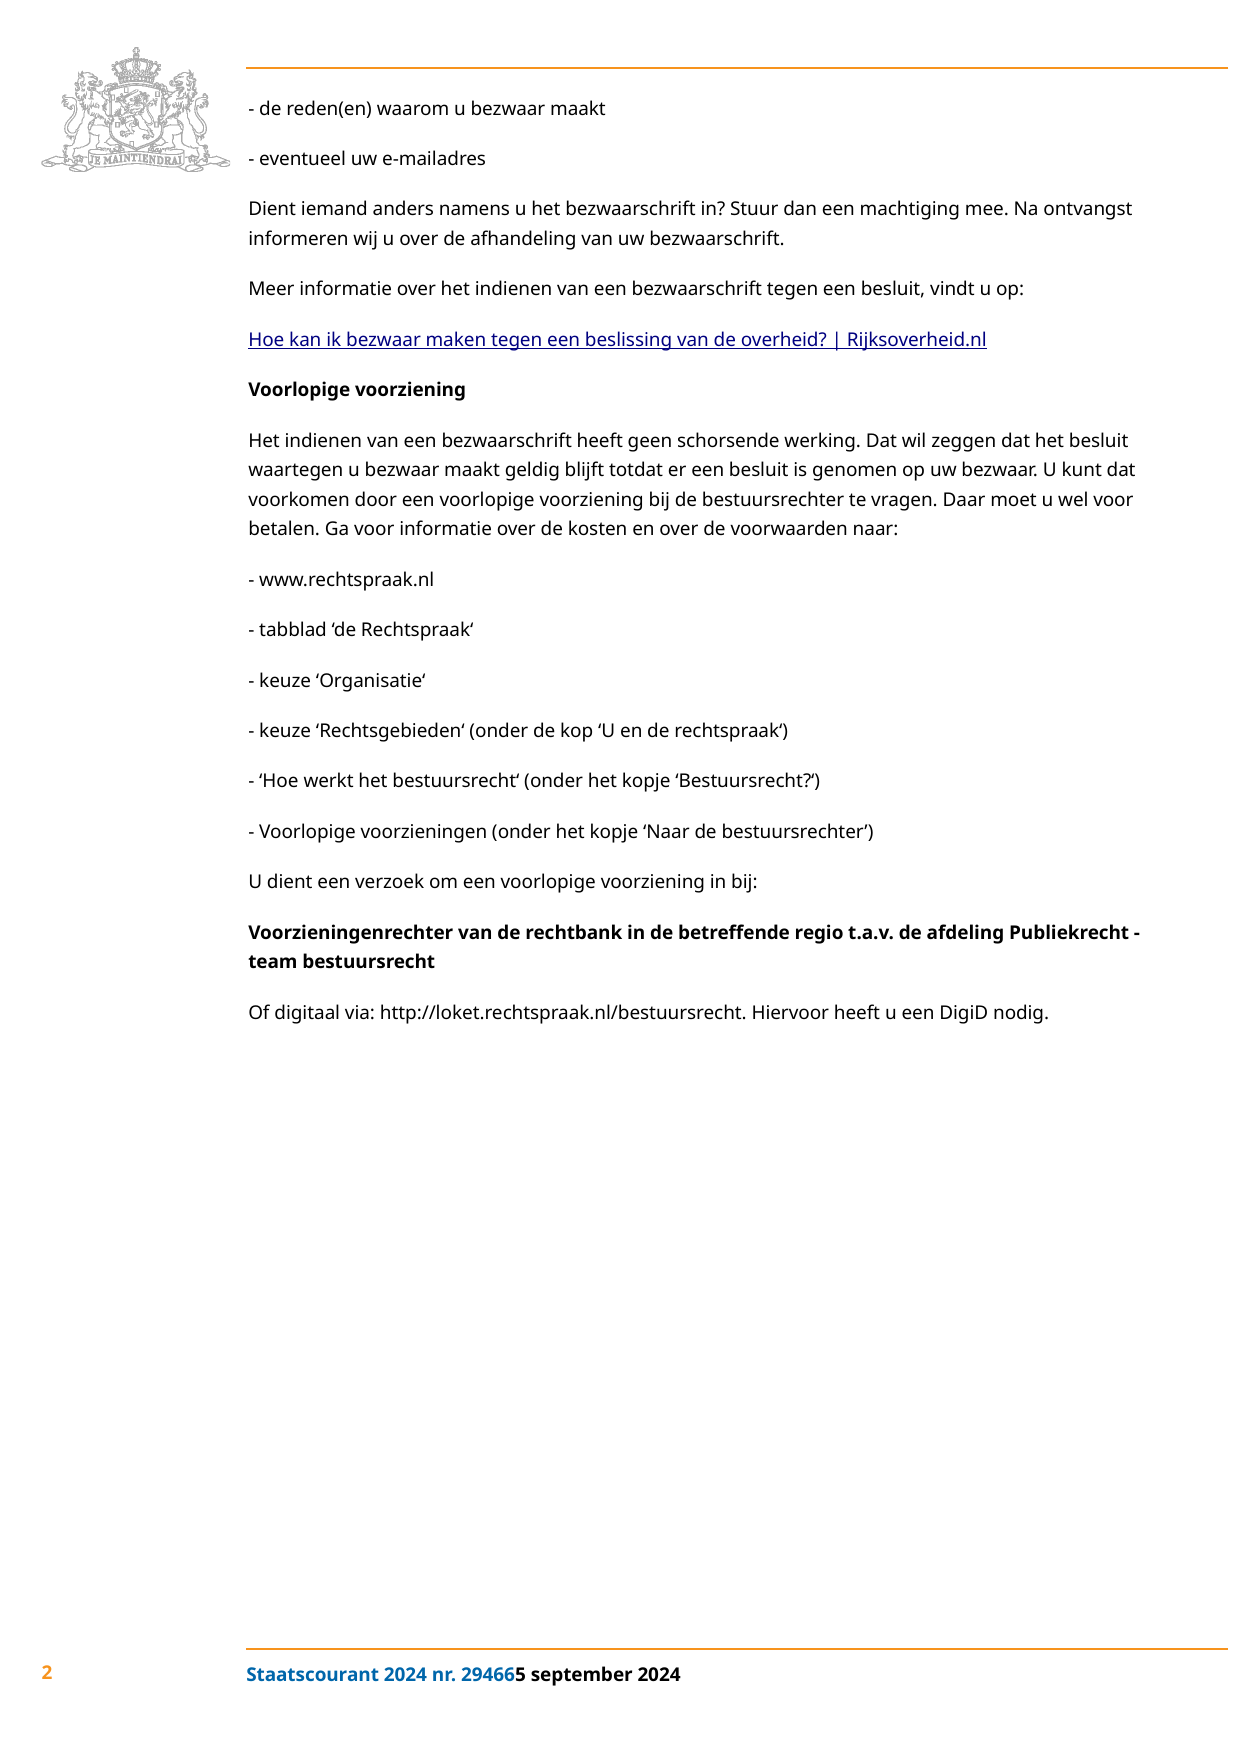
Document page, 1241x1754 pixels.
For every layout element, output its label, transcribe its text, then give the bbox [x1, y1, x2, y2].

text Of digitaal via: http://loket.rechtspraak.nl/bestuursrecht. Hiervoor heeft u een DigiD nodig. [248, 999, 1152, 1025]
text - tabblad ‘de Rechtspraak‘ [248, 616, 1152, 642]
text - keuze ‘Organisatie‘ [248, 667, 1152, 693]
text - eventueel uw e-mailadres [248, 145, 1152, 171]
text - keuze ‘Rechtsgebieden‘ (onder de kop ‘U en de rechtspraak‘) [248, 717, 1152, 743]
text Voorlopige voorziening [248, 376, 1152, 402]
text - Voorlopige voorzieningen (onder het kopje ‘Naar de bestuursrechter’) [248, 818, 1152, 844]
text Dient iemand anders namens u het bezwaarschrift in? Stuur dan een machtiging mee. Na ontvangst informeren wij u over de afhandeling van uw bezwaarschrift. [248, 196, 1152, 251]
text Hoe kan ik bezwaar maken tegen een beslissing van de overheid? | Rijksoverheid.nl [248, 326, 1152, 352]
text U dient een verzoek om een voorlopige voorziening in bij: [248, 868, 1152, 894]
text Meer informatie over het indienen van een bezwaarschrift tegen een besluit, vindt u op: [248, 276, 1152, 301]
text Voorzieningenrechter van de rechtbank in de betreffende regio t.a.v. de afdeling Publiekrecht - team bestuursrecht [248, 919, 1152, 974]
text - de reden(en) waarom u bezwaar maakt [248, 95, 1152, 121]
text Het indienen van een bezwaarschrift heeft geen schorsende werking. Dat wil zeggen dat het besluit waartegen u bezwaar maakt geldig blijft totdat er een besluit is genomen op uw bezwaar. U kunt dat voorkomen door een voorlopige voorziening bij de bestuursrechter te vragen. Daar moet u wel voor betalen. Ga voor informatie over de kosten en over de voorwaarden naar: [248, 427, 1152, 541]
text - www.rechtspraak.nl [248, 566, 1152, 592]
picture [41, 47, 231, 172]
text - ‘Hoe werkt het bestuursrecht‘ (onder het kopje ‘Bestuursrecht?‘) [248, 768, 1152, 793]
